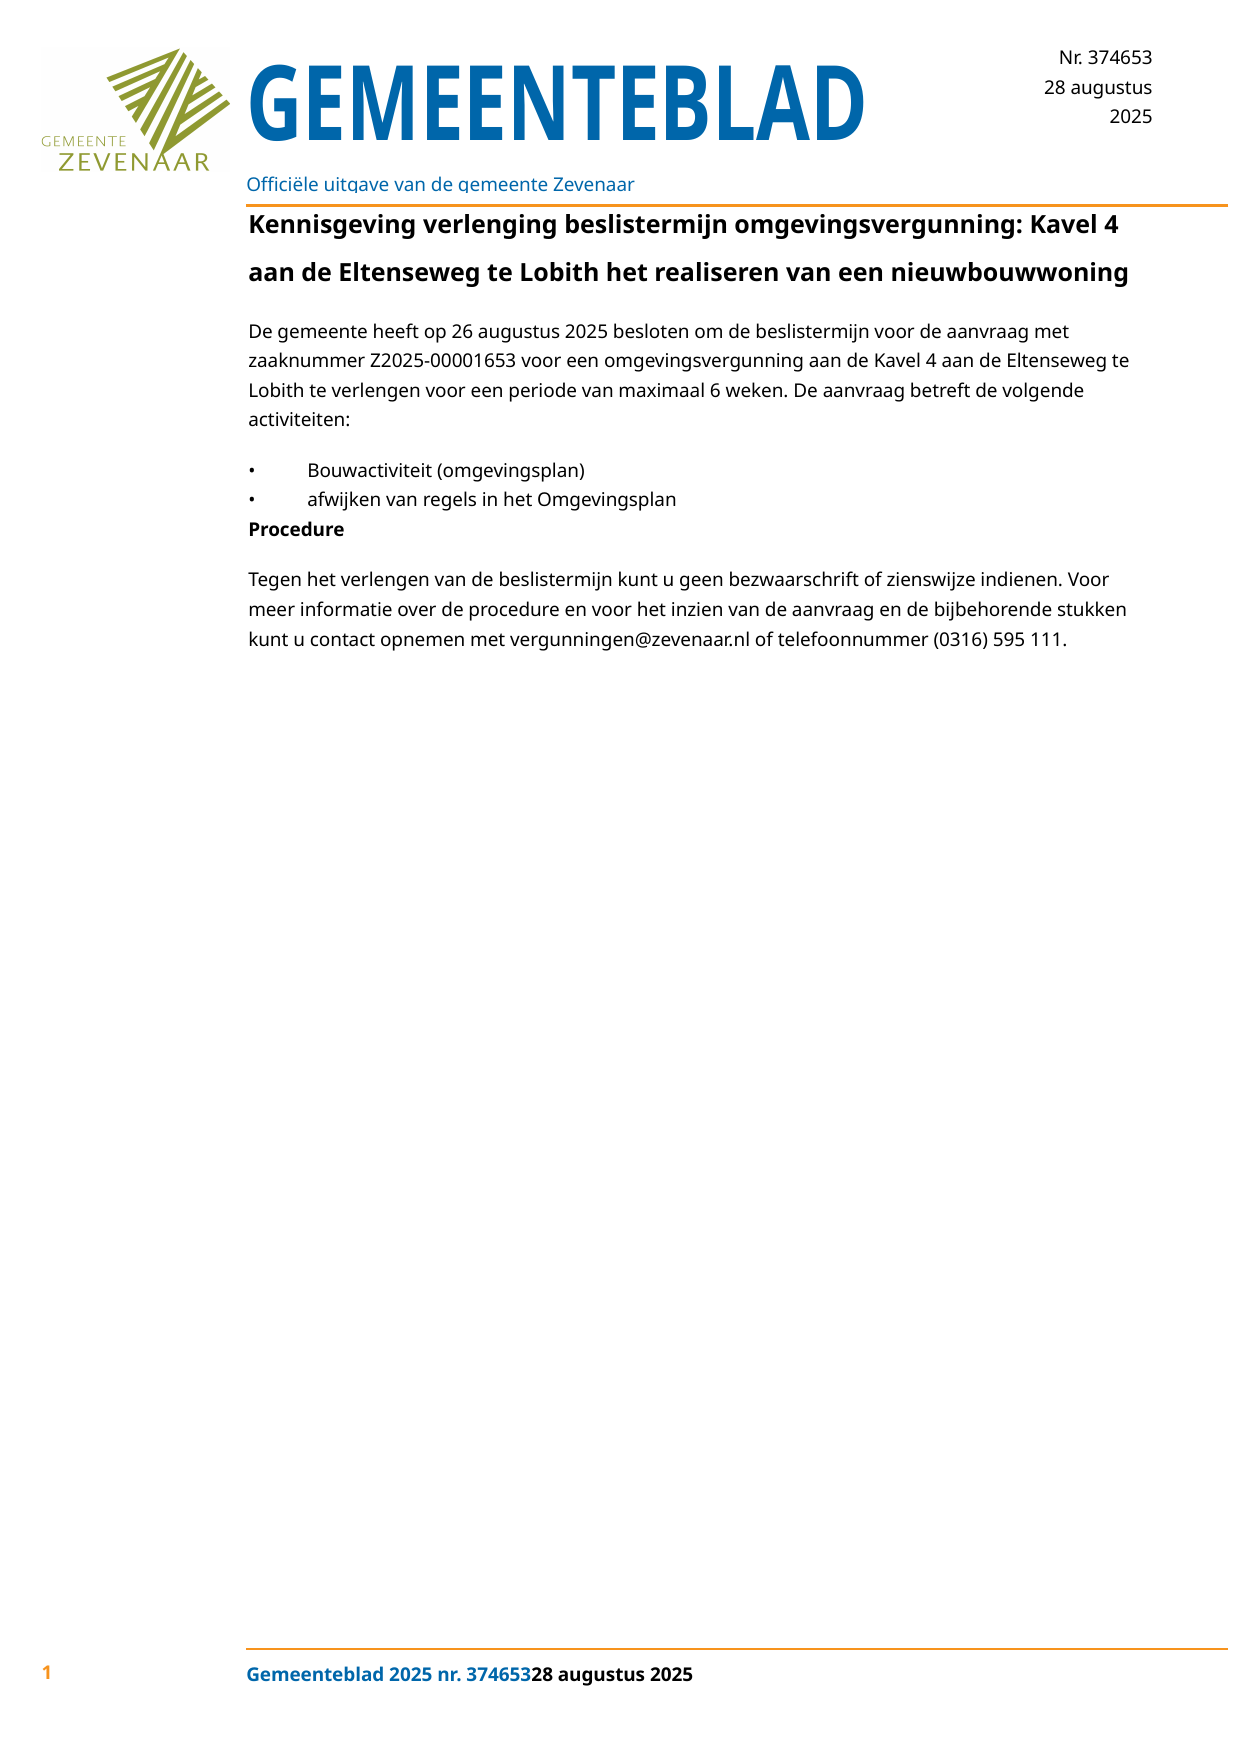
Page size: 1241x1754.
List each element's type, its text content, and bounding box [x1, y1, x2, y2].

text Kennisgeving verlenging beslistermijn omgevingsvergunning: Kavel 4 aan de Eltenseweg te Lobith het realiseren van een nieuwbouwwoning [248, 207, 1152, 288]
list Bouwactiviteit (omgevingsplan) [248, 457, 1152, 483]
list afwijken van regels in het Omgevingsplan [248, 487, 1152, 512]
text Tegen het verlengen van de beslistermijn kunt u geen bezwaarschrift of zienswijze indienen. Voor meer informatie over de procedure en voor het inzien van de aanvraag en de bijbehorende stukken kunt u contact opnemen met vergunningen@zevenaar.nl of telefoonnummer (0316) 595 111. [248, 567, 1152, 652]
text De gemeente heeft op 26 augustus 2025 besloten om de beslistermijn voor de aanvraag met zaaknummer Z2025-00001653 voor een omgevingsvergunning aan de Kavel 4 aan de Eltenseweg te Lobith te verlengen voor een periode van maximaal 6 weken. De aanvraag betreft de volgende activiteiten: [248, 318, 1152, 432]
picture [41, 47, 231, 172]
text Procedure [248, 516, 1152, 542]
